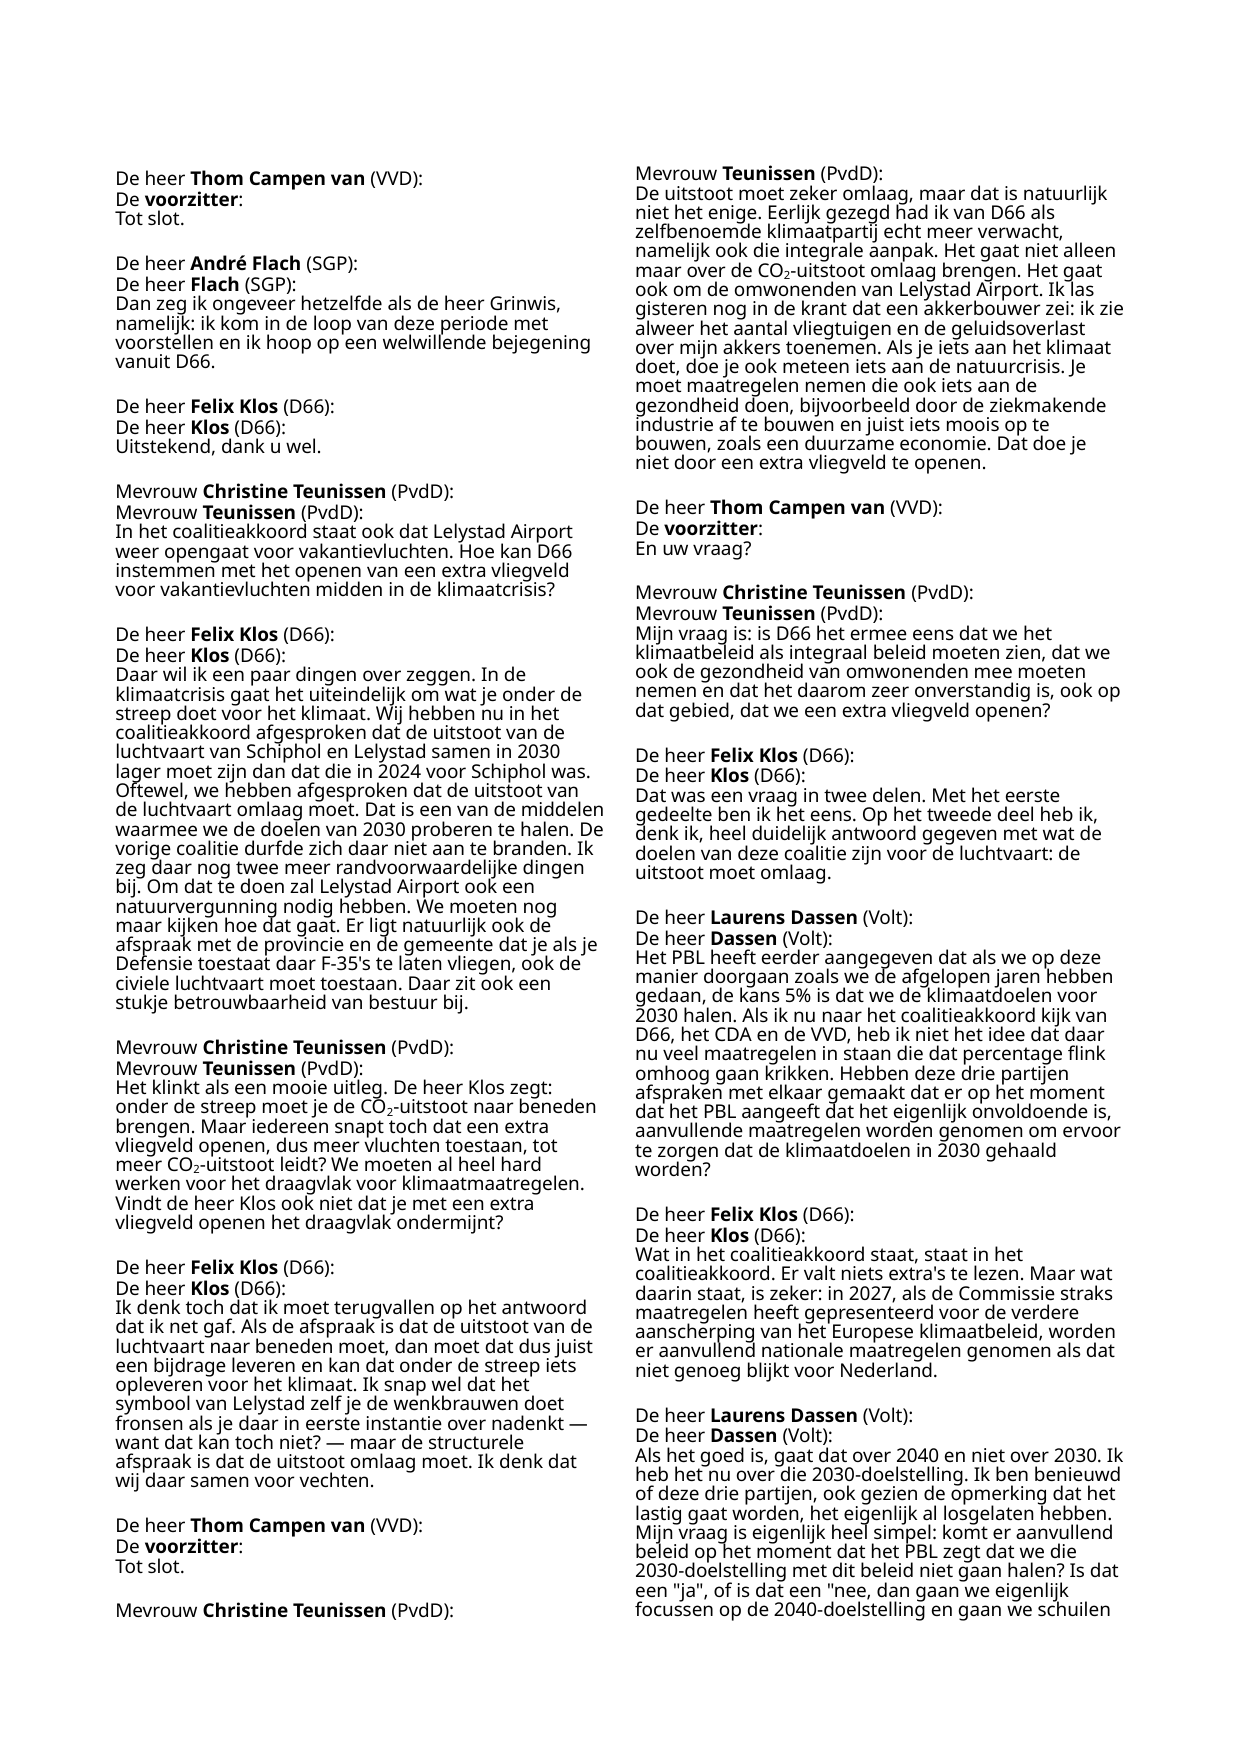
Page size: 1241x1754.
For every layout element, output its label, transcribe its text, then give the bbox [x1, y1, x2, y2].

text Mevrouw Teunissen (PvdD): [115, 504, 605, 523]
text De heer Dassen (Volt): [635, 1427, 1125, 1447]
text Mevrouw Teunissen (PvdD): [635, 605, 1125, 624]
text De voorzitter: [115, 191, 605, 210]
text Mevrouw Christine Teunissen (PvdD): [115, 1034, 605, 1060]
text De heer Thom Campen van (VVD): [115, 1513, 605, 1538]
text Ik denk toch dat ik moet terugvallen op het antwoord dat ik net gaf. Als de afspraak is dat de uitstoot van de luchtvaart naar beneden moet, dan moet dat dus juist een bijdrage leveren en kan dat onder de streep iets opleveren voor het klimaat. Ik snap wel dat het symbool van Lelystad zelf je de wenkbrauwen doet fronsen als je daar in eerste instantie over nadenkt — want dat kan toch niet? — maar de structurele afspraak is dat de uitstoot omlaag moet. Ik denk dat wij daar samen voor vechten. [115, 1299, 605, 1492]
text Mevrouw Teunissen (PvdD): [115, 1060, 605, 1079]
text De heer Klos (D66): [115, 419, 605, 438]
text De heer Flach (SGP): [115, 276, 605, 295]
text De heer Thom Campen van (VVD): [635, 494, 1125, 520]
text Wat in het coalitieakkoord staat, staat in het coalitieakkoord. Er valt niets extra's te lezen. Maar wat daarin staat, is zeker: in 2027, als de Commissie straks maatregelen heeft gepresenteerd voor de verdere aanscherping van het Europese klimaatbeleid, worden er aanvullend nationale maatregelen genomen als dat niet genoeg blijkt voor Nederland. [635, 1246, 1125, 1381]
text Tot slot. [115, 210, 605, 229]
text Mevrouw Christine Teunissen (PvdD): [115, 1598, 605, 1623]
text De heer Felix Klos (D66): [635, 742, 1125, 767]
text De heer Klos (D66): [635, 767, 1125, 787]
text En uw vraag? [635, 539, 1125, 559]
text Dat was een vraag in twee delen. Met het eerste gedeelte ben ik het eens. Op het tweede deel heb ik, denk ik, heel duidelijk antwoord gegeven met wat de doelen van deze coalitie zijn voor de luchtvaart: de uitstoot moet omlaag. [635, 787, 1125, 883]
text Uitstekend, dank u wel. [115, 438, 605, 458]
text In het coalitieakkoord staat ook dat Lelystad Airport weer opengaat voor vakantievluchten. Hoe kan D66 instemmen met het openen van een extra vliegveld voor vakantievluchten midden in de klimaatcrisis? [115, 523, 605, 601]
text De heer Klos (D66): [115, 1280, 605, 1299]
text De heer Laurens Dassen (Volt): [635, 904, 1125, 930]
text Het PBL heeft eerder aangegeven dat als we op deze manier doorgaan zoals we de afgelopen jaren hebben gedaan, de kans 5% is dat we de klimaatdoelen voor 2030 halen. Als ik nu naar het coalitieakkoord kijk van D66, het CDA en de VVD, heb ik niet het idee dat daar nu veel maatregelen in staan die dat percentage flink omhoog gaan krikken. Hebben deze drie partijen afspraken met elkaar gemaakt dat er op het moment dat het PBL aangeeft dat het eigenlijk onvoldoende is, aanvullende maatregelen worden genomen om ervoor te zorgen dat de klimaatdoelen in 2030 gehaald worden? [635, 949, 1125, 1180]
text Daar wil ik een paar dingen over zeggen. In de klimaatcrisis gaat het uiteindelijk om wat je onder de streep doet voor het klimaat. Wij hebben nu in het coalitieakkoord afgesproken dat de uitstoot van de luchtvaart van Schiphol en Lelystad samen in 2030 lager moet zijn dan dat die in 2024 voor Schiphol was. Oftewel, we hebben afgesproken dat de uitstoot van de luchtvaart omlaag moet. Dat is een van de middelen waarmee we de doelen van 2030 proberen te halen. De vorige coalitie durfde zich daar niet aan te branden. Ik zeg daar nog twee meer randvoorwaardelijke dingen bij. Om dat te doen zal Lelystad Airport ook een natuurvergunning nodig hebben. We moeten nog maar kijken hoe dat gaat. Er ligt natuurlijk ook de afspraak met de provincie en de gemeente dat je als je Defensie toestaat daar F-35's te laten vliegen, ook de civiele luchtvaart moet toestaan. Daar zit ook een stukje betrouwbaarheid van bestuur bij. [115, 666, 605, 1013]
text De heer Thom Campen van (VVD): [115, 165, 605, 191]
text De heer Felix Klos (D66): [115, 621, 605, 647]
text De heer Klos (D66): [115, 647, 605, 666]
text Het klinkt als een mooie uitleg. De heer Klos zegt: onder de streep moet je de CO2-uitstoot naar beneden brengen. Maar iedereen snapt toch dat een extra vliegveld openen, dus meer vluchten toestaan, tot meer CO2-uitstoot leidt? We moeten al heel hard werken voor het draagvlak voor klimaatmaatregelen. Vindt de heer Klos ook niet dat je met een extra vliegveld openen het draagvlak ondermijnt? [115, 1079, 605, 1233]
text Mevrouw Teunissen (PvdD): [635, 165, 1125, 184]
text De heer Felix Klos (D66): [115, 393, 605, 419]
text De uitstoot moet zeker omlaag, maar dat is natuurlijk niet het enige. Eerlijk gezegd had ik van D66 als zelfbenoemde klimaatpartij echt meer verwacht, namelijk ook die integrale aanpak. Het gaat niet alleen maar over de CO2-uitstoot omlaag brengen. Het gaat ook om de omwonenden van Lelystad Airport. Ik las gisteren nog in de krant dat een akkerbouwer zei: ik zie alweer het aantal vliegtuigen en de geluidsoverlast over mijn akkers toenemen. Als je iets aan het klimaat doet, doe je ook meteen iets aan de natuurcrisis. Je moet maatregelen nemen die ook iets aan de gezondheid doen, bijvoorbeeld door de ziekmakende industrie af te bouwen en juist iets moois op te bouwen, zoals een duurzame economie. Dat doe je niet door een extra vliegveld te openen. [635, 184, 1125, 474]
text De voorzitter: [635, 520, 1125, 539]
text Tot slot. [115, 1558, 605, 1577]
text De heer Klos (D66): [635, 1227, 1125, 1246]
text Als het goed is, gaat dat over 2040 en niet over 2030. Ik heb het nu over die 2030-doelstelling. Ik ben benieuwd of deze drie partijen, ook gezien de opmerking dat het lastig gaat worden, het eigenlijk al losgelaten hebben. Mijn vraag is eigenlijk heel simpel: komt er aanvullend beleid op het moment dat het PBL zegt dat we die 2030-doelstelling met dit beleid niet gaan halen? Is dat een "ja", of is dat een "nee, dan gaan we eigenlijk focussen op de 2040-doelstelling en gaan we schuilen [635, 1447, 1125, 1620]
text De voorzitter: [115, 1538, 605, 1558]
text De heer Felix Klos (D66): [635, 1201, 1125, 1227]
text De heer Dassen (Volt): [635, 930, 1125, 949]
text Mevrouw Christine Teunissen (PvdD): [635, 579, 1125, 605]
text De heer André Flach (SGP): [115, 250, 605, 276]
text Dan zeg ik ongeveer hetzelfde als de heer Grinwis, namelijk: ik kom in de loop van deze periode met voorstellen en ik hoop op een welwillende bejegening vanuit D66. [115, 295, 605, 372]
text De heer Felix Klos (D66): [115, 1254, 605, 1280]
text De heer Laurens Dassen (Volt): [635, 1402, 1125, 1427]
text Mevrouw Christine Teunissen (PvdD): [115, 478, 605, 504]
text Mijn vraag is: is D66 het ermee eens dat we het klimaatbeleid als integraal beleid moeten zien, dat we ook de gezondheid van omwonenden mee moeten nemen en dat het daarom zeer onverstandig is, ook op dat gebied, dat we een extra vliegveld openen? [635, 624, 1125, 721]
